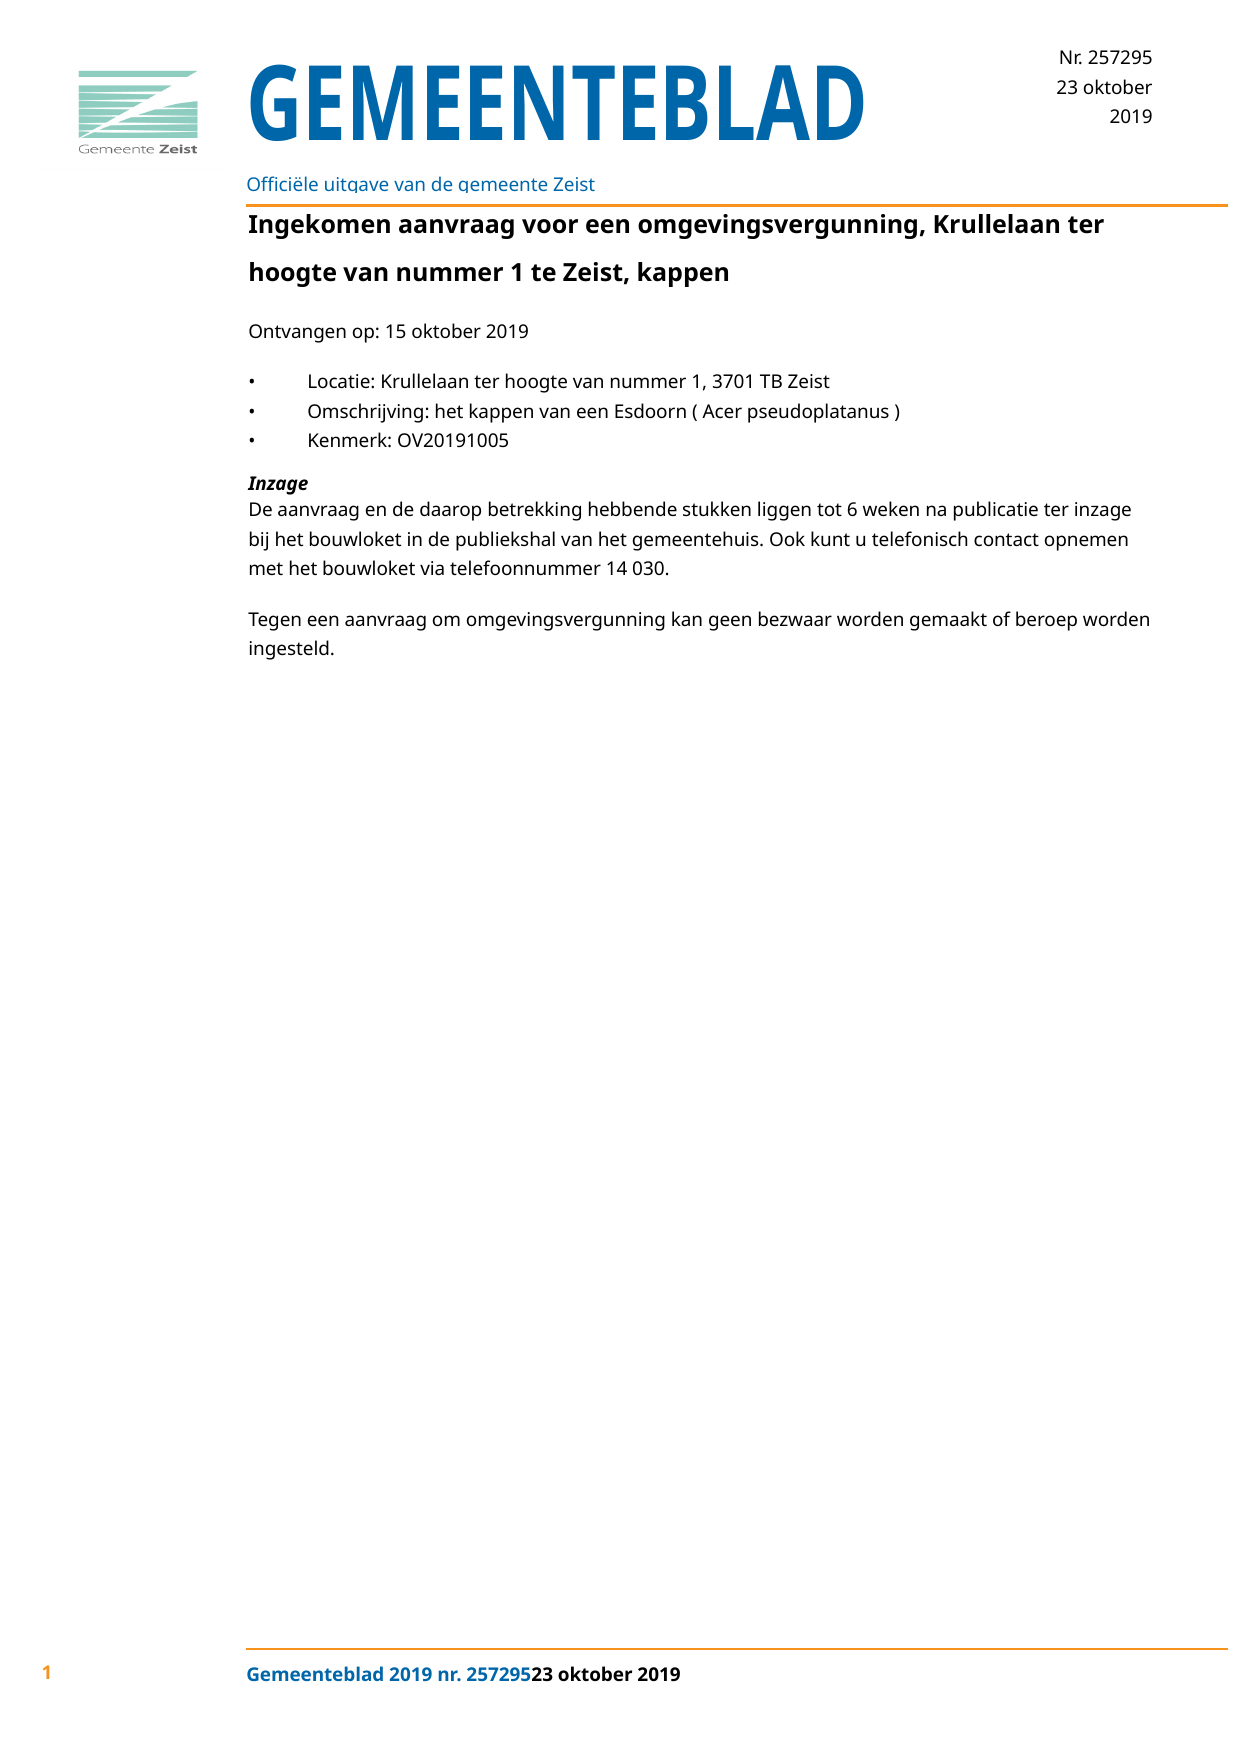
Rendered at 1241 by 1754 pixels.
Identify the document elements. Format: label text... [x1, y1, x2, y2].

picture [41, 47, 231, 172]
list Kenmerk: OV20191005 [248, 427, 1152, 453]
text Inzage [248, 471, 1152, 496]
text De aanvraag en de daarop betrekking hebbende stukken liggen tot 6 weken na publicatie ter inzage bij het bouwloket in de publiekshal van het gemeentehuis. Ook kunt u telefonisch contact opnemen met het bouwloket via telefoonnummer 14 030. [248, 496, 1152, 581]
text Tegen een aanvraag om omgevingsvergunning kan geen bezwaar worden gemaakt of beroep worden ingesteld. [248, 606, 1152, 661]
list Omschrijving: het kappen van een Esdoorn ( Acer pseudoplatanus ) [248, 398, 1152, 424]
list Locatie: Krullelaan ter hoogte van nummer 1, 3701 TB Zeist [248, 368, 1152, 394]
text Ingekomen aanvraag voor een omgevingsvergunning, Krullelaan ter hoogte van nummer 1 te Zeist, kappen [248, 207, 1152, 288]
text Ontvangen op: 15 oktober 2019 [248, 318, 1152, 344]
